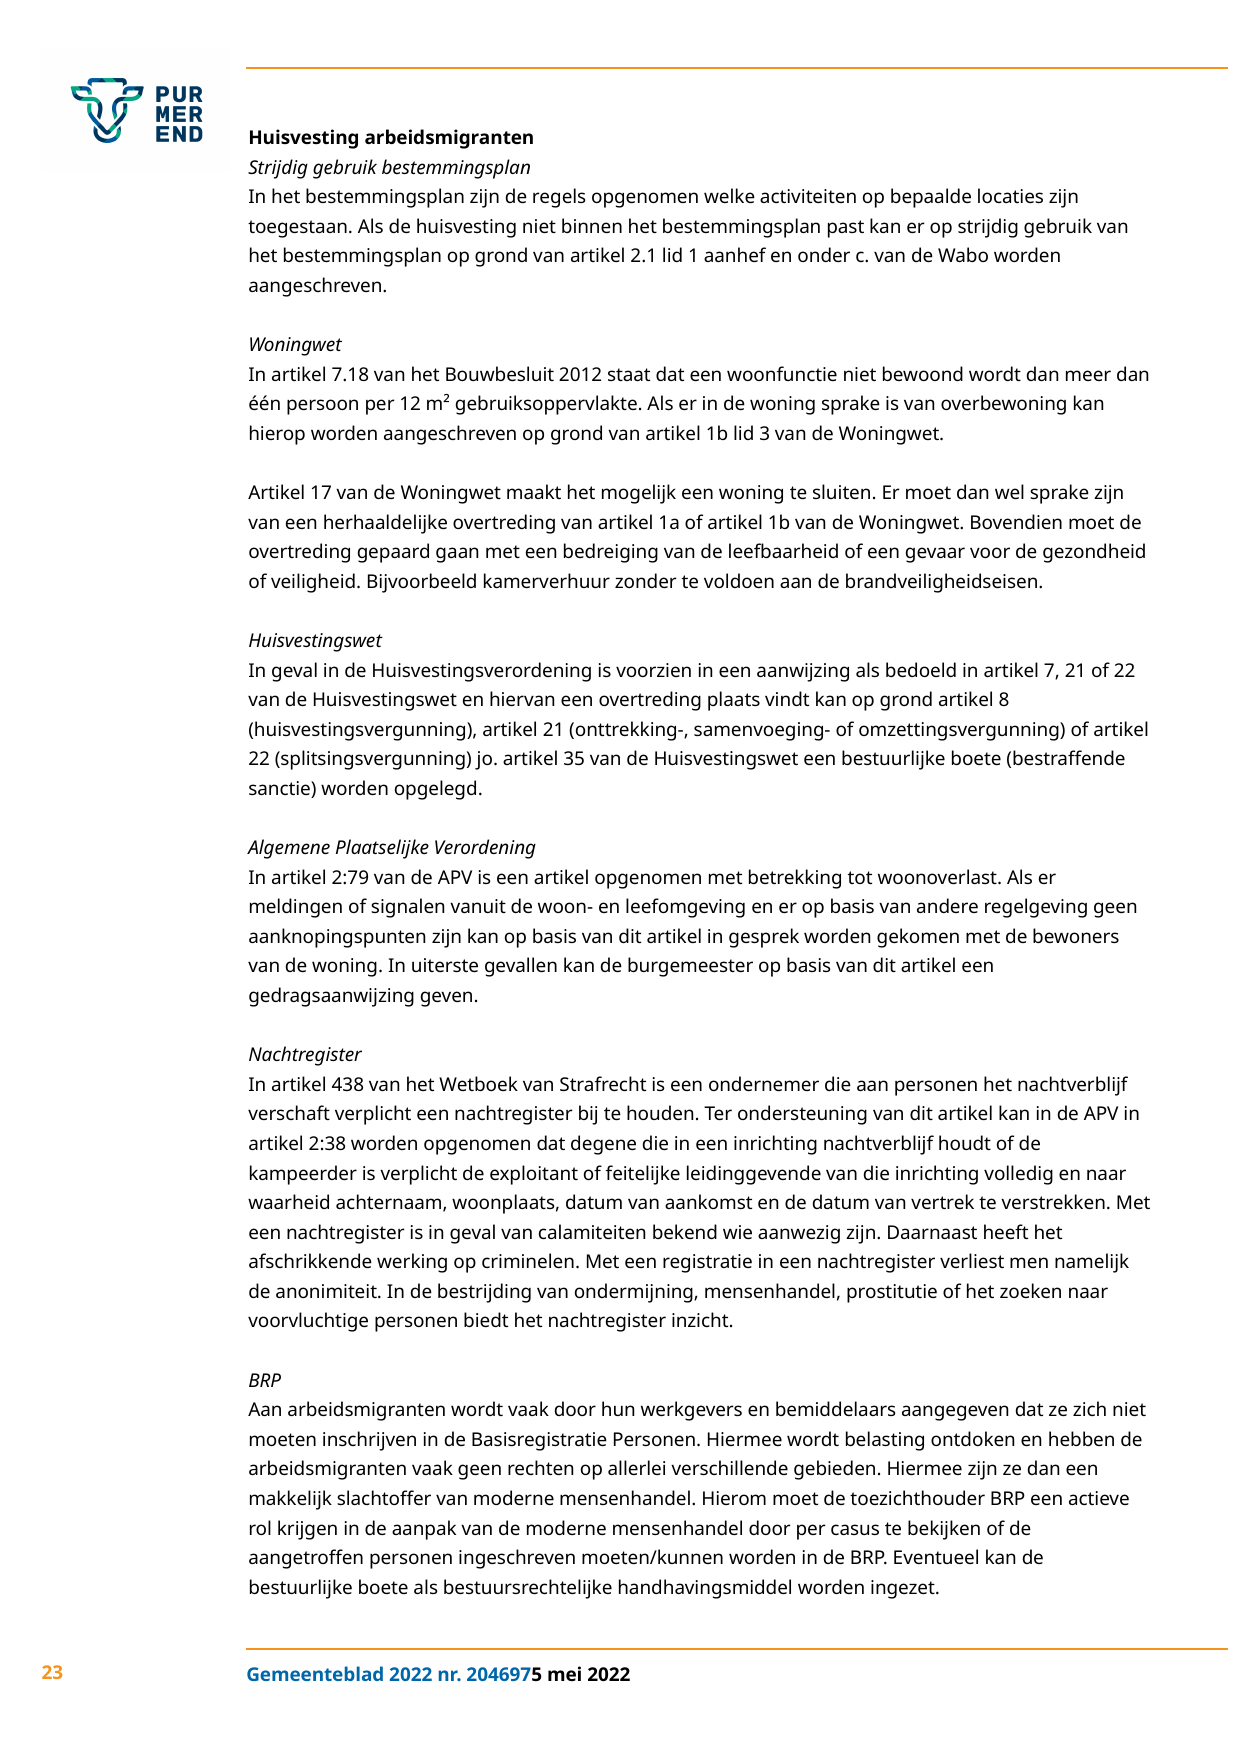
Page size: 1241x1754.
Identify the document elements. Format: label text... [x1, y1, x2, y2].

text Nachtregister [248, 1041, 1152, 1067]
text In artikel 438 van het Wetboek van Strafrecht is een ondernemer die aan personen het nachtverblijf verschaft verplicht een nachtregister bij te houden. Ter ondersteuning van dit artikel kan in de APV in artikel 2:38 worden opgenomen dat degene die in een inrichting nachtverblijf houdt of de kampeerder is verplicht de exploitant of feitelijke leidinggevende van die inrichting volledig en naar waarheid achternaam, woonplaats, datum van aankomst en de datum van vertrek te verstrekken. Met een nachtregister is in geval van calamiteiten bekend wie aanwezig zijn. Daarnaast heeft het afschrikkende werking op criminelen. Met een registratie in een nachtregister verliest men namelijk de anonimiteit. In de bestrijding van ondermijning, mensenhandel, prostitutie of het zoeken naar voorvluchtige personen biedt het nachtregister inzicht. [248, 1071, 1152, 1333]
text Woningwet [248, 331, 1152, 357]
picture [41, 47, 231, 172]
text Algemene Plaatselijke Verordening [248, 834, 1152, 860]
text In artikel 2:79 van de APV is een artikel opgenomen met betrekking tot woonoverlast. Als er meldingen of signalen vanuit de woon- en leefomgeving en er op basis van andere regelgeving geen aanknopingspunten zijn kan op basis van dit artikel in gesprek worden gekomen met de bewoners van de woning. In uiterste gevallen kan de burgemeester op basis van dit artikel een gedragsaanwijzing geven. [248, 864, 1152, 1008]
text In geval in de Huisvestingsverordening is voorzien in een aanwijzing als bedoeld in artikel 7, 21 of 22 van de Huisvestingswet en hiervan een overtreding plaats vindt kan op grond artikel 8 (huisvestingsvergunning), artikel 21 (onttrekking-, samenvoeging- of omzettingsvergunning) of artikel 22 (splitsingsvergunning) jo. artikel 35 van de Huisvestingswet een bestuurlijke boete (bestraffende sanctie) worden opgelegd. [248, 657, 1152, 801]
text Strijdig gebruik bestemmingsplan [248, 154, 1152, 180]
text In artikel 7.18 van het Bouwbesluit 2012 staat dat een woonfunctie niet bewoond wordt dan meer dan één persoon per 12 m² gebruiksoppervlakte. Als er in de woning sprake is van overbewoning kan hierop worden aangeschreven op grond van artikel 1b lid 3 van de Woningwet. [248, 361, 1152, 446]
text BRP [248, 1367, 1152, 1393]
text In het bestemmingsplan zijn de regels opgenomen welke activiteiten op bepaalde locaties zijn toegestaan. Als de huisvesting niet binnen het bestemmingsplan past kan er op strijdig gebruik van het bestemmingsplan op grond van artikel 2.1 lid 1 aanhef en onder c. van de Wabo worden aangeschreven. [248, 183, 1152, 298]
text Aan arbeidsmigranten wordt vaak door hun werkgevers en bemiddelaars aangegeven dat ze zich niet moeten inschrijven in de Basisregistratie Personen. Hiermee wordt belasting ontdoken en hebben de arbeidsmigranten vaak geen rechten op allerlei verschillende gebieden. Hiermee zijn ze dan een makkelijk slachtoffer van moderne mensenhandel. Hierom moet de toezichthouder BRP een actieve rol krijgen in de aanpak van de moderne mensenhandel door per casus te bekijken of de aangetroffen personen ingeschreven moeten/kunnen worden in de BRP. Eventueel kan de bestuurlijke boete als bestuursrechtelijke handhavingsmiddel worden ingezet. [248, 1396, 1152, 1600]
text Huisvesting arbeidsmigranten [248, 124, 1152, 150]
text Huisvestingswet [248, 627, 1152, 653]
text Artikel 17 van de Woningwet maakt het mogelijk een woning te sluiten. Er moet dan wel sprake zijn van een herhaaldelijke overtreding van artikel 1a of artikel 1b van de Woningwet. Bovendien moet de overtreding gepaard gaan met een bedreiging van de leefbaarheid of een gevaar voor de gezondheid of veiligheid. Bijvoorbeeld kamerverhuur zonder te voldoen aan de brandveiligheidseisen. [248, 479, 1152, 594]
